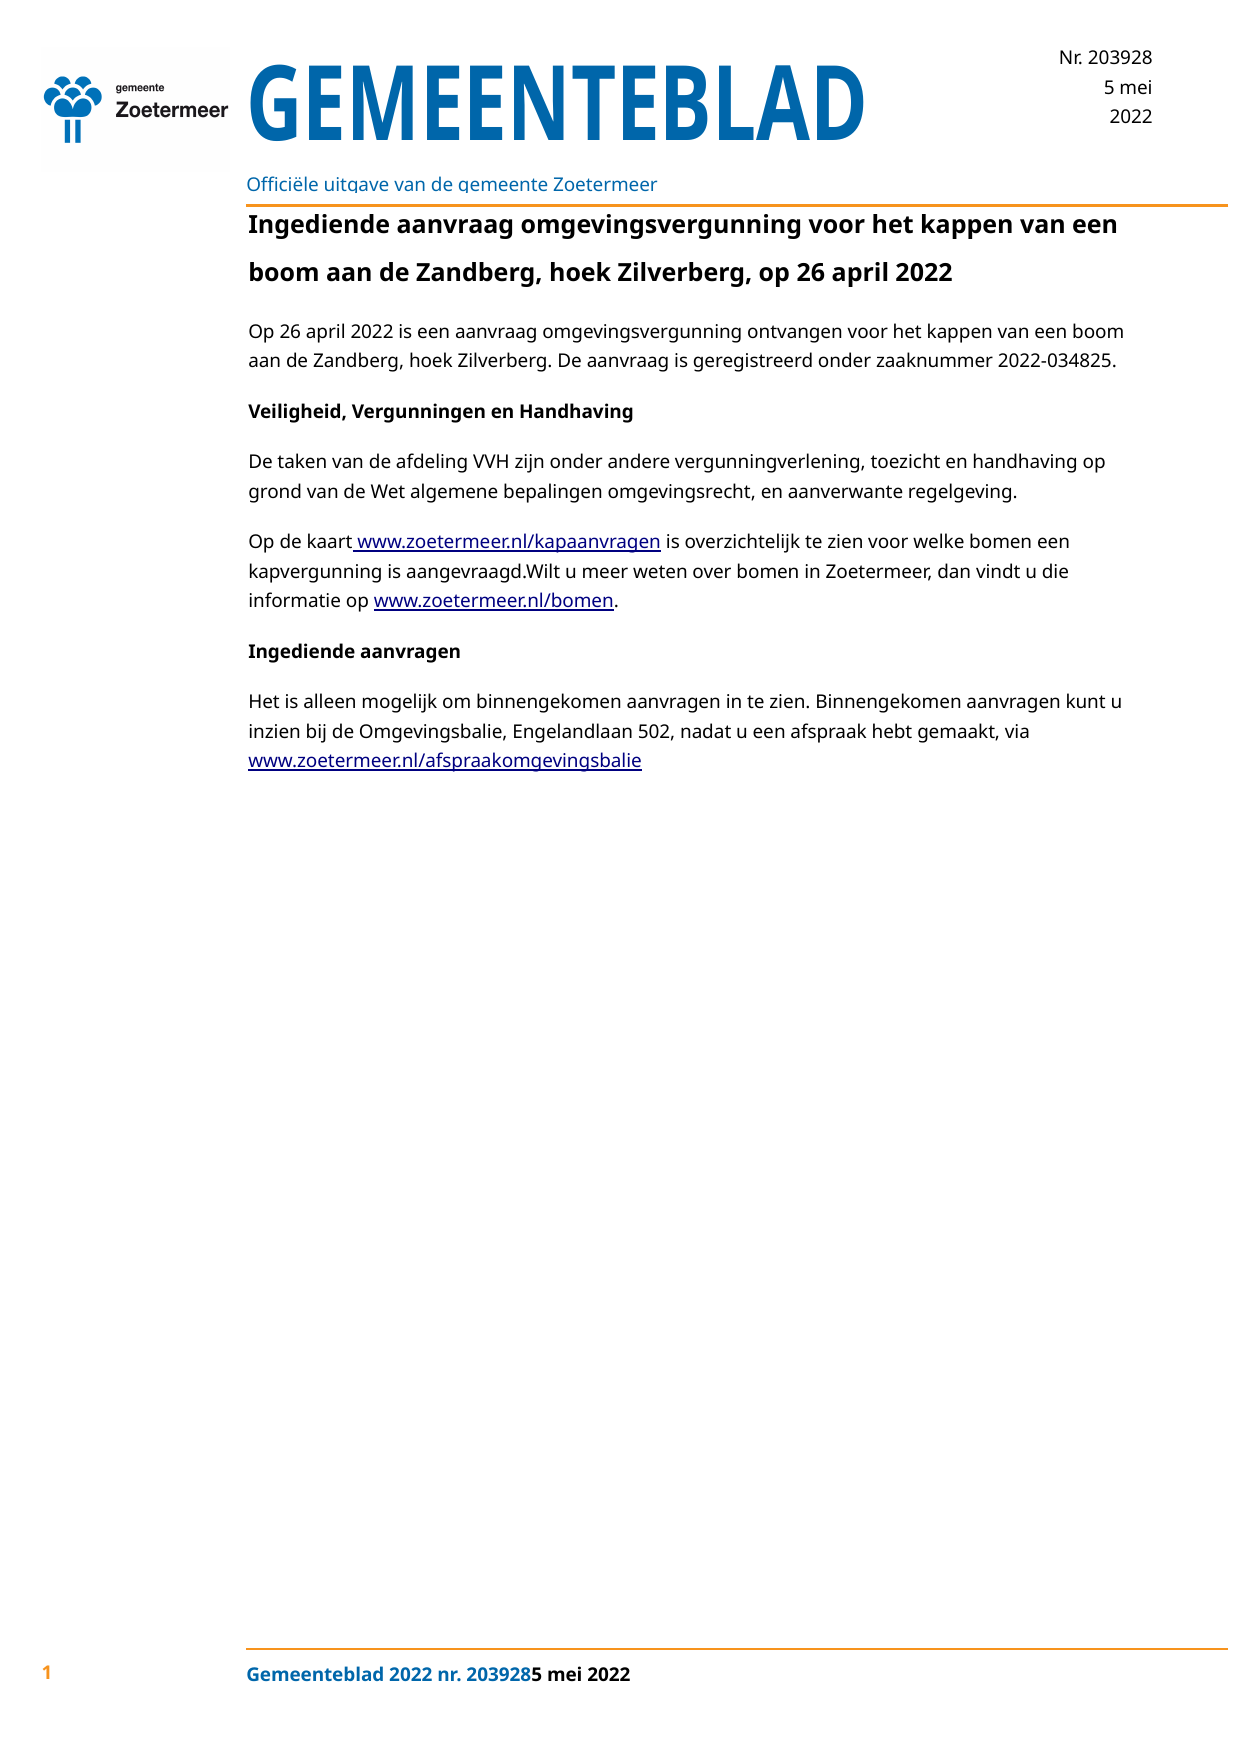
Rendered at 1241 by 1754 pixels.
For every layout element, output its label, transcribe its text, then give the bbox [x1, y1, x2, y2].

text Op 26 april 2022 is een aanvraag omgevingsvergunning ontvangen voor het kappen van een boom aan de Zandberg, hoek Zilverberg. De aanvraag is geregistreerd onder zaaknummer 2022-034825. [248, 318, 1152, 373]
text Veiligheid, Vergunningen en Handhaving [248, 398, 1152, 424]
text Ingediende aanvraag omgevingsvergunning voor het kappen van een boom aan de Zandberg, hoek Zilverberg, op 26 april 2022 [248, 207, 1152, 288]
text Het is alleen mogelijk om binnengekomen aanvragen in te zien. Binnengekomen aanvragen kunt u inzien bij de Omgevingsbalie, Engelandlaan 502, nadat u een afspraak hebt gemaakt, via www.zoetermeer.nl/afspraakomgevingsbalie [248, 688, 1152, 773]
text De taken van de afdeling VVH zijn onder andere vergunningverlening, toezicht en handhaving op grond van de Wet algemene bepalingen omgevingsrecht, en aanverwante regelgeving. [248, 448, 1152, 504]
text Op de kaart www.zoetermeer.nl/kapaanvragen is overzichtelijk te zien voor welke bomen een kapvergunning is aangevraagd.Wilt u meer weten over bomen in Zoetermeer, dan vindt u die informatie op www.zoetermeer.nl/bomen. [248, 528, 1152, 613]
text Ingediende aanvragen [248, 638, 1152, 664]
picture [41, 47, 231, 172]
